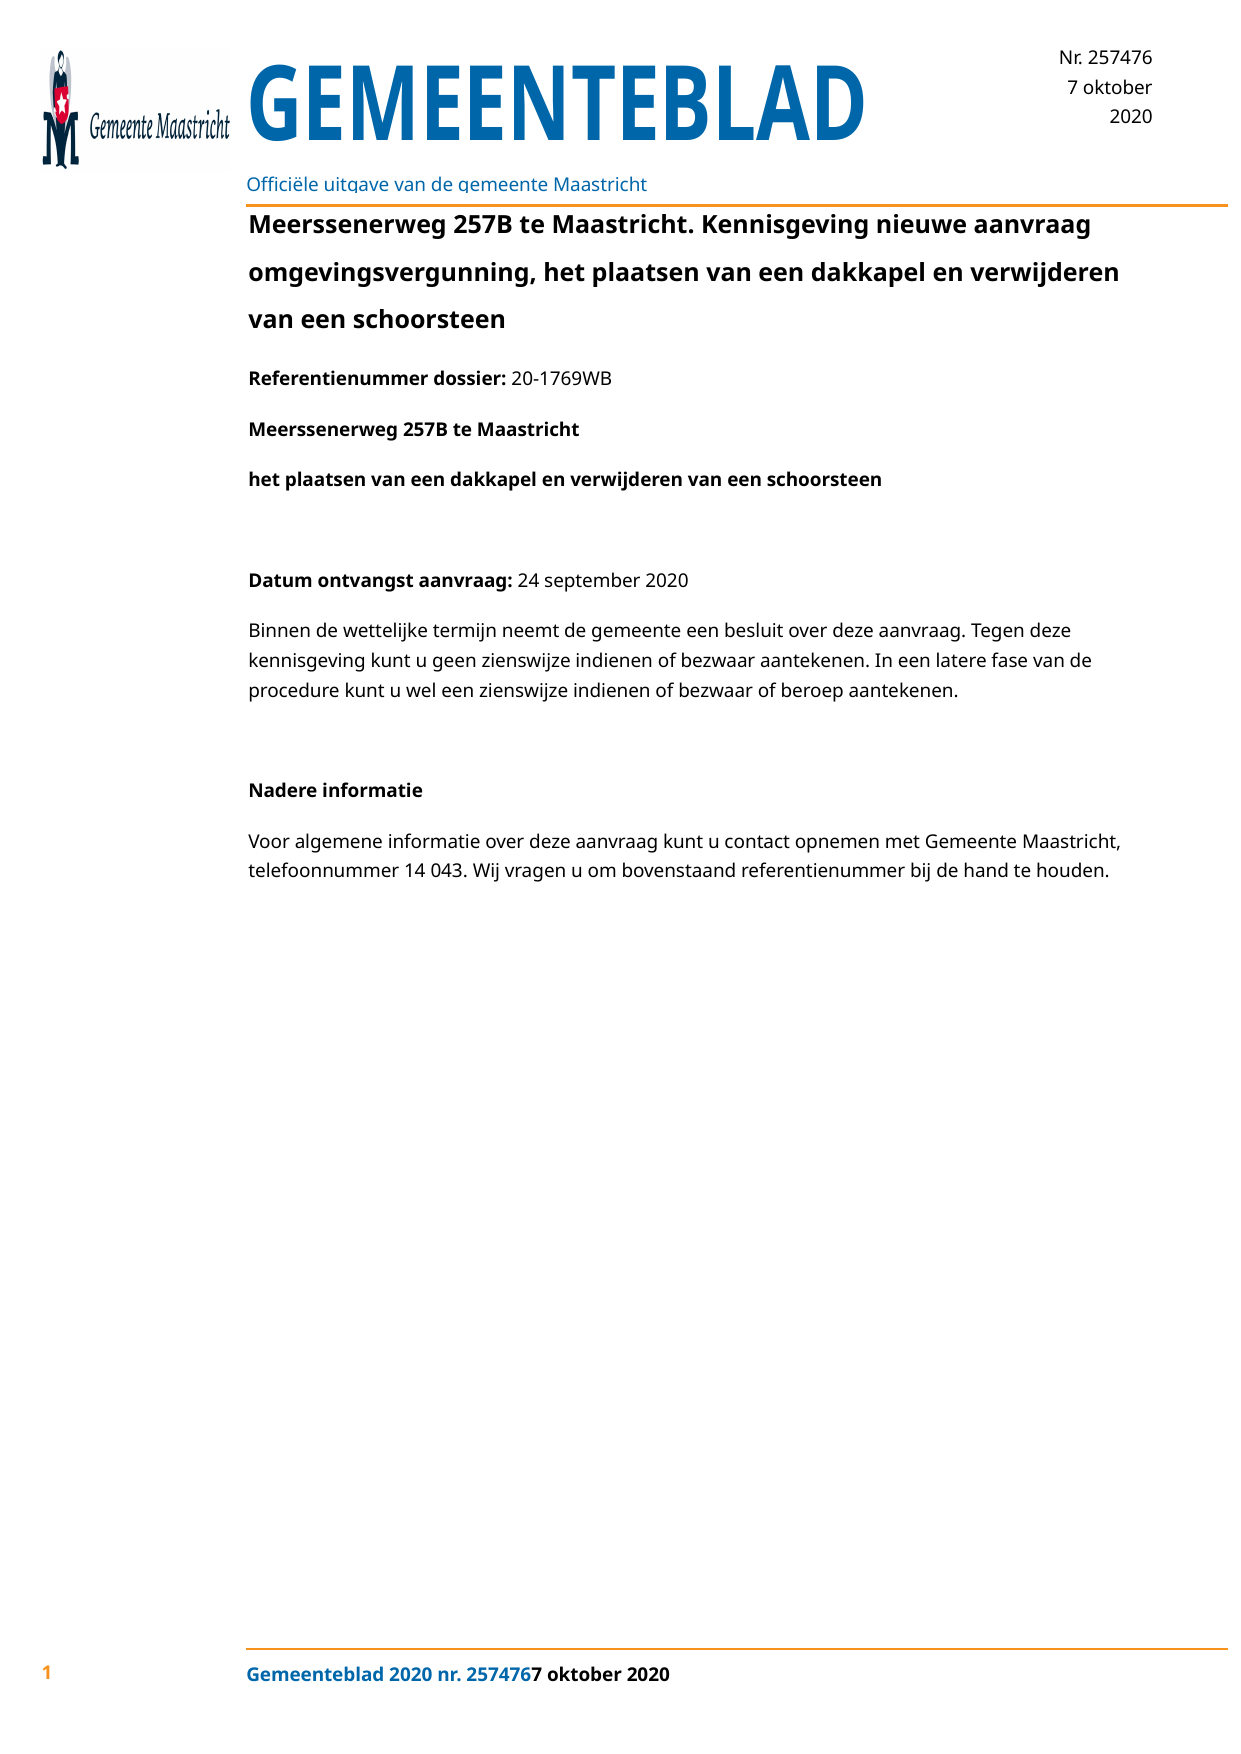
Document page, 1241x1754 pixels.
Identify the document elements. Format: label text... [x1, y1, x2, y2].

text Nadere informatie [248, 778, 1152, 803]
text het plaatsen van een dakkapel en verwijderen van een schoorsteen [248, 466, 1152, 492]
text Binnen de wettelijke termijn neemt de gemeente een besluit over deze aanvraag. Tegen deze kennisgeving kunt u geen zienswijze indienen of bezwaar aantekenen. In een latere fase van de procedure kunt u wel een zienswijze indienen of bezwaar of beroep aantekenen. [248, 618, 1152, 702]
text Meerssenerweg 257B te Maastricht. Kennisgeving nieuwe aanvraag omgevingsvergunning, het plaatsen van een dakkapel en verwijderen van een schoorsteen [248, 207, 1152, 336]
text Referentienummer dossier: 20-1769WB [248, 366, 1152, 391]
text Datum ontvangst aanvraag: 24 september 2020 [248, 567, 1152, 593]
text Meerssenerweg 257B te Maastricht [248, 416, 1152, 442]
picture [41, 47, 231, 172]
text Voor algemene informatie over deze aanvraag kunt u contact opnemen met Gemeente Maastricht, telefoonnummer 14 043. Wij vragen u om bovenstaand referentienummer bij de hand te houden. [248, 828, 1152, 883]
